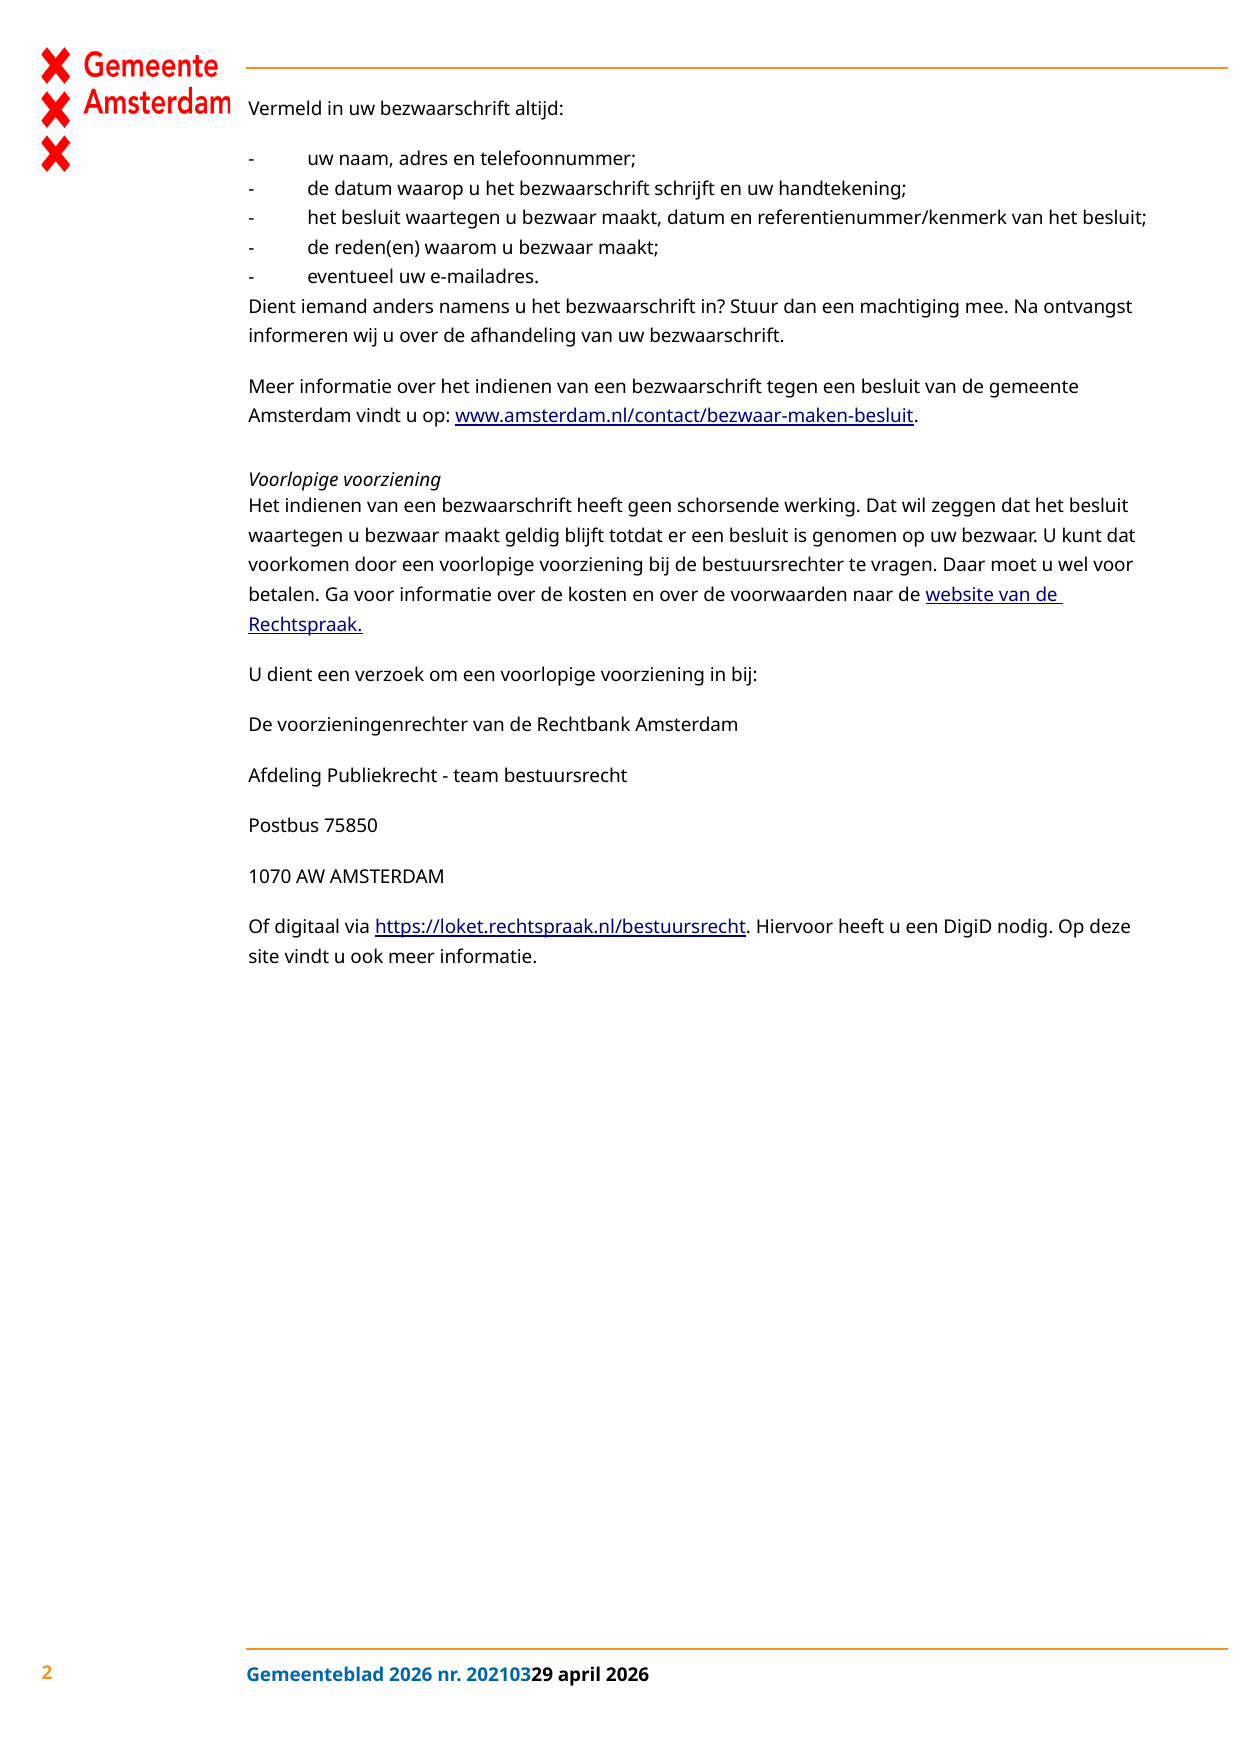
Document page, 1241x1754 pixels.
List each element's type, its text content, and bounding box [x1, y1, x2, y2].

list eventueel uw e-mailadres. [248, 263, 1152, 289]
text Vermeld in uw bezwaarschrift altijd: [248, 95, 1152, 121]
list de reden(en) waarom u bezwaar maakt; [248, 234, 1152, 260]
text Of digitaal via https://loket.rechtspraak.nl/bestuursrecht. Hiervoor heeft u een DigiD nodig. Op deze site vindt u ook meer informatie. [248, 913, 1152, 968]
list de datum waarop u het bezwaarschrift schrijft en uw handtekening; [248, 175, 1152, 201]
list het besluit waartegen u bezwaar maakt, datum en referentienummer/kenmerk van het besluit; [248, 204, 1152, 230]
text Dient iemand anders namens u het bezwaarschrift in? Stuur dan een machtiging mee. Na ontvangst informeren wij u over de afhandeling van uw bezwaarschrift. [248, 293, 1152, 348]
picture [41, 47, 231, 172]
text Postbus 75850 [248, 812, 1152, 838]
text Voorlopige voorziening [248, 467, 1152, 492]
text U dient een verzoek om een voorlopige voorziening in bij: [248, 661, 1152, 687]
text 1070 AW AMSTERDAM [248, 863, 1152, 888]
text Meer informatie over het indienen van een bezwaarschrift tegen een besluit van de gemeente Amsterdam vindt u op: www.amsterdam.nl/contact/bezwaar-maken-besluit. [248, 373, 1152, 428]
list uw naam, adres en telefoonnummer; [248, 145, 1152, 171]
text Afdeling Publiekrecht - team bestuursrecht [248, 762, 1152, 788]
text Het indienen van een bezwaarschrift heeft geen schorsende werking. Dat wil zeggen dat het besluit waartegen u bezwaar maakt geldig blijft totdat er een besluit is genomen op uw bezwaar. U kunt dat voorkomen door een voorlopige voorziening bij de bestuursrechter te vragen. Daar moet u wel voor betalen. Ga voor informatie over de kosten en over de voorwaarden naar de website van de Rechtspraak. [248, 492, 1152, 636]
text De voorzieningenrechter van de Rechtbank Amsterdam [248, 712, 1152, 737]
